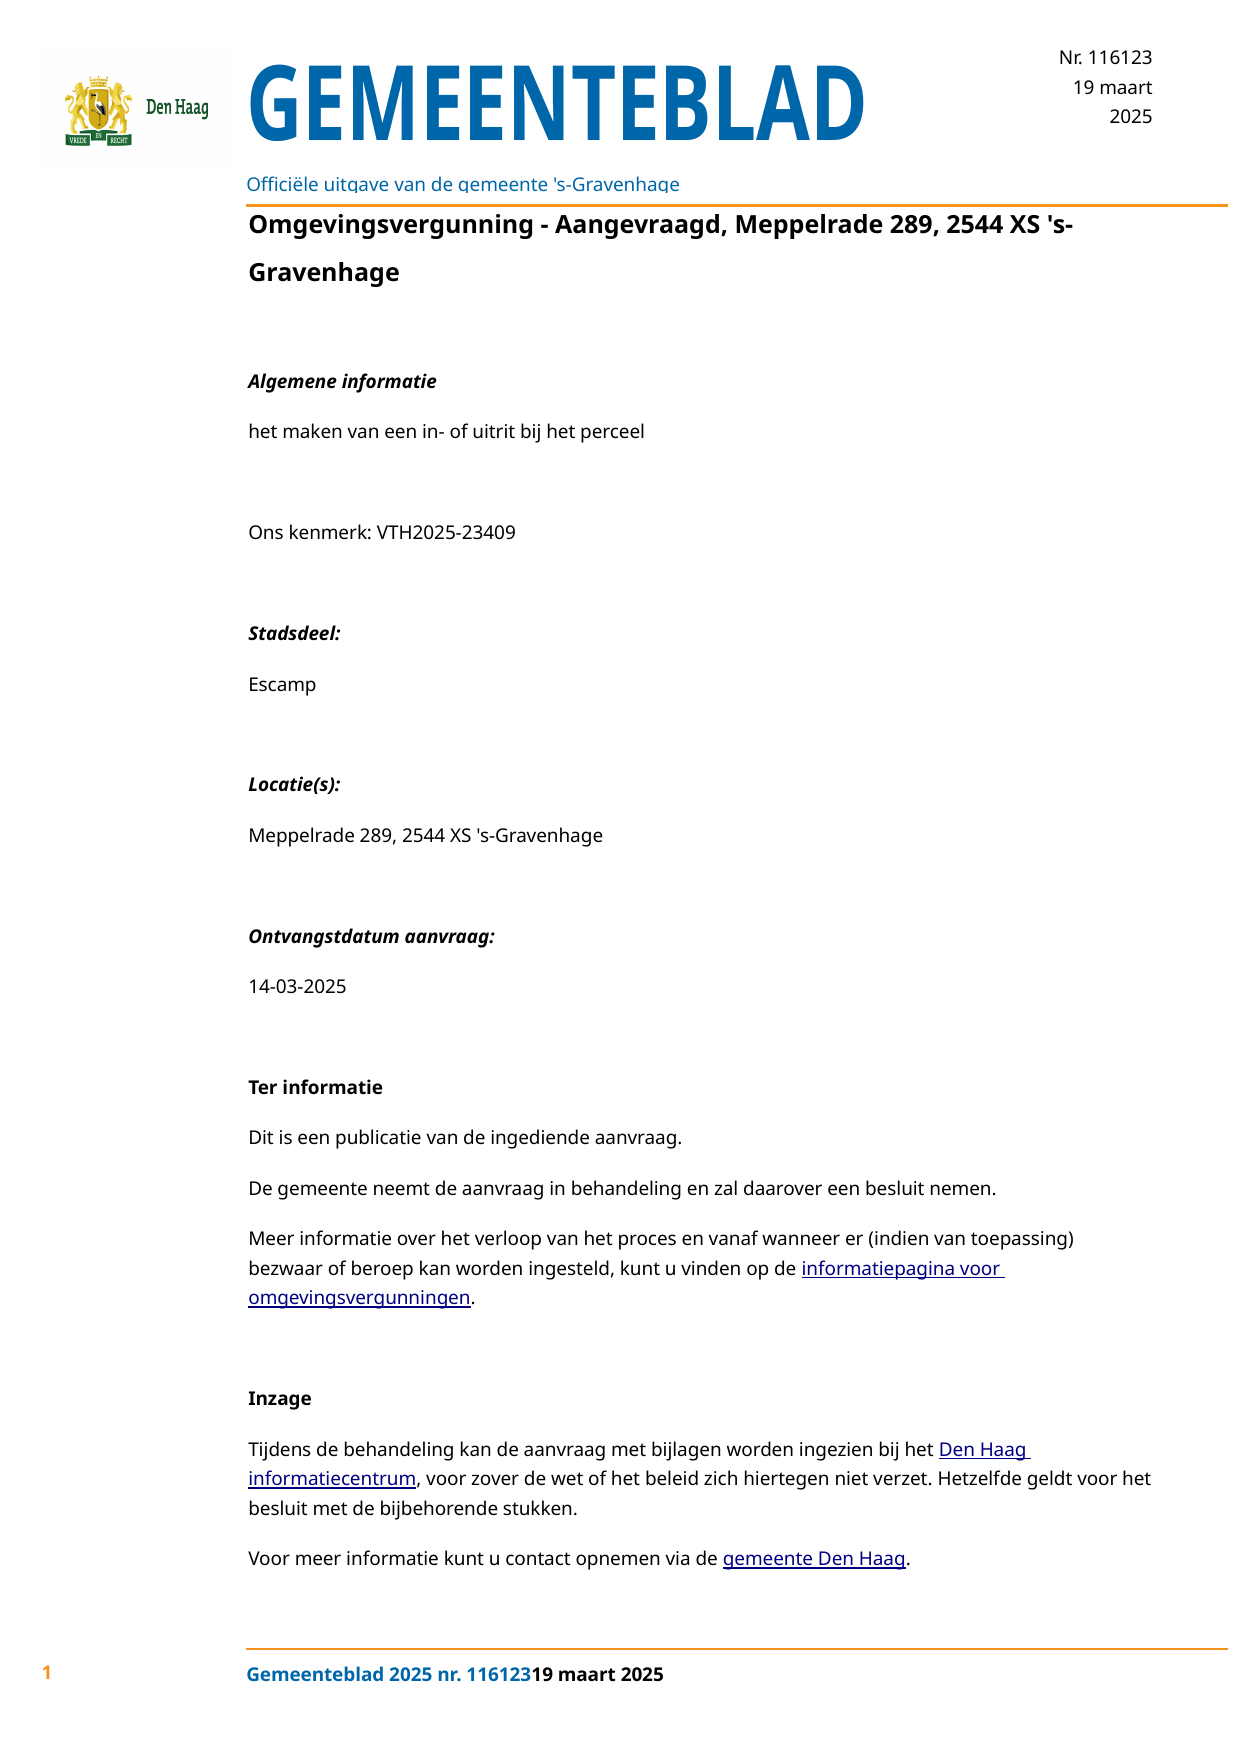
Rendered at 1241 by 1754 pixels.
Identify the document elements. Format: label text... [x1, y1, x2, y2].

text Ter informatie [248, 1074, 1152, 1100]
text De gemeente neemt de aanvraag in behandeling en zal daarover een besluit nemen. [248, 1175, 1152, 1201]
text Inzage [248, 1385, 1152, 1411]
text Locatie(s): [248, 772, 1152, 797]
text het maken van een in- of uitrit bij het perceel [248, 419, 1152, 444]
text Escamp [248, 671, 1152, 697]
text 14-03-2025 [248, 973, 1152, 999]
text Dit is een publicatie van de ingediende aanvraag. [248, 1124, 1152, 1150]
text Ontvangstdatum aanvraag: [248, 923, 1152, 949]
text Omgevingsvergunning - Aangevraagd, Meppelrade 289, 2544 XS 's-Gravenhage [248, 207, 1152, 288]
text Tijdens de behandeling kan de aanvraag met bijlagen worden ingezien bij het Den Haag informatiecentrum, voor zover de wet of het beleid zich hiertegen niet verzet. Hetzelfde geldt voor het besluit met de bijbehorende stukken. [248, 1436, 1152, 1521]
text Meer informatie over het verloop van het proces en vanaf wanneer er (indien van toepassing) bezwaar of beroep kan worden ingesteld, kunt u vinden op de informatiepagina voor omgevingsvergunningen. [248, 1225, 1152, 1310]
text Voor meer informatie kunt u contact opnemen via de gemeente Den Haag. [248, 1545, 1152, 1571]
picture [41, 47, 231, 172]
text Stadsdeel: [248, 620, 1152, 646]
text Ons kenmerk: VTH2025-23409 [248, 519, 1152, 545]
text Meppelrade 289, 2544 XS 's-Gravenhage [248, 822, 1152, 848]
text Algemene informatie [248, 368, 1152, 394]
